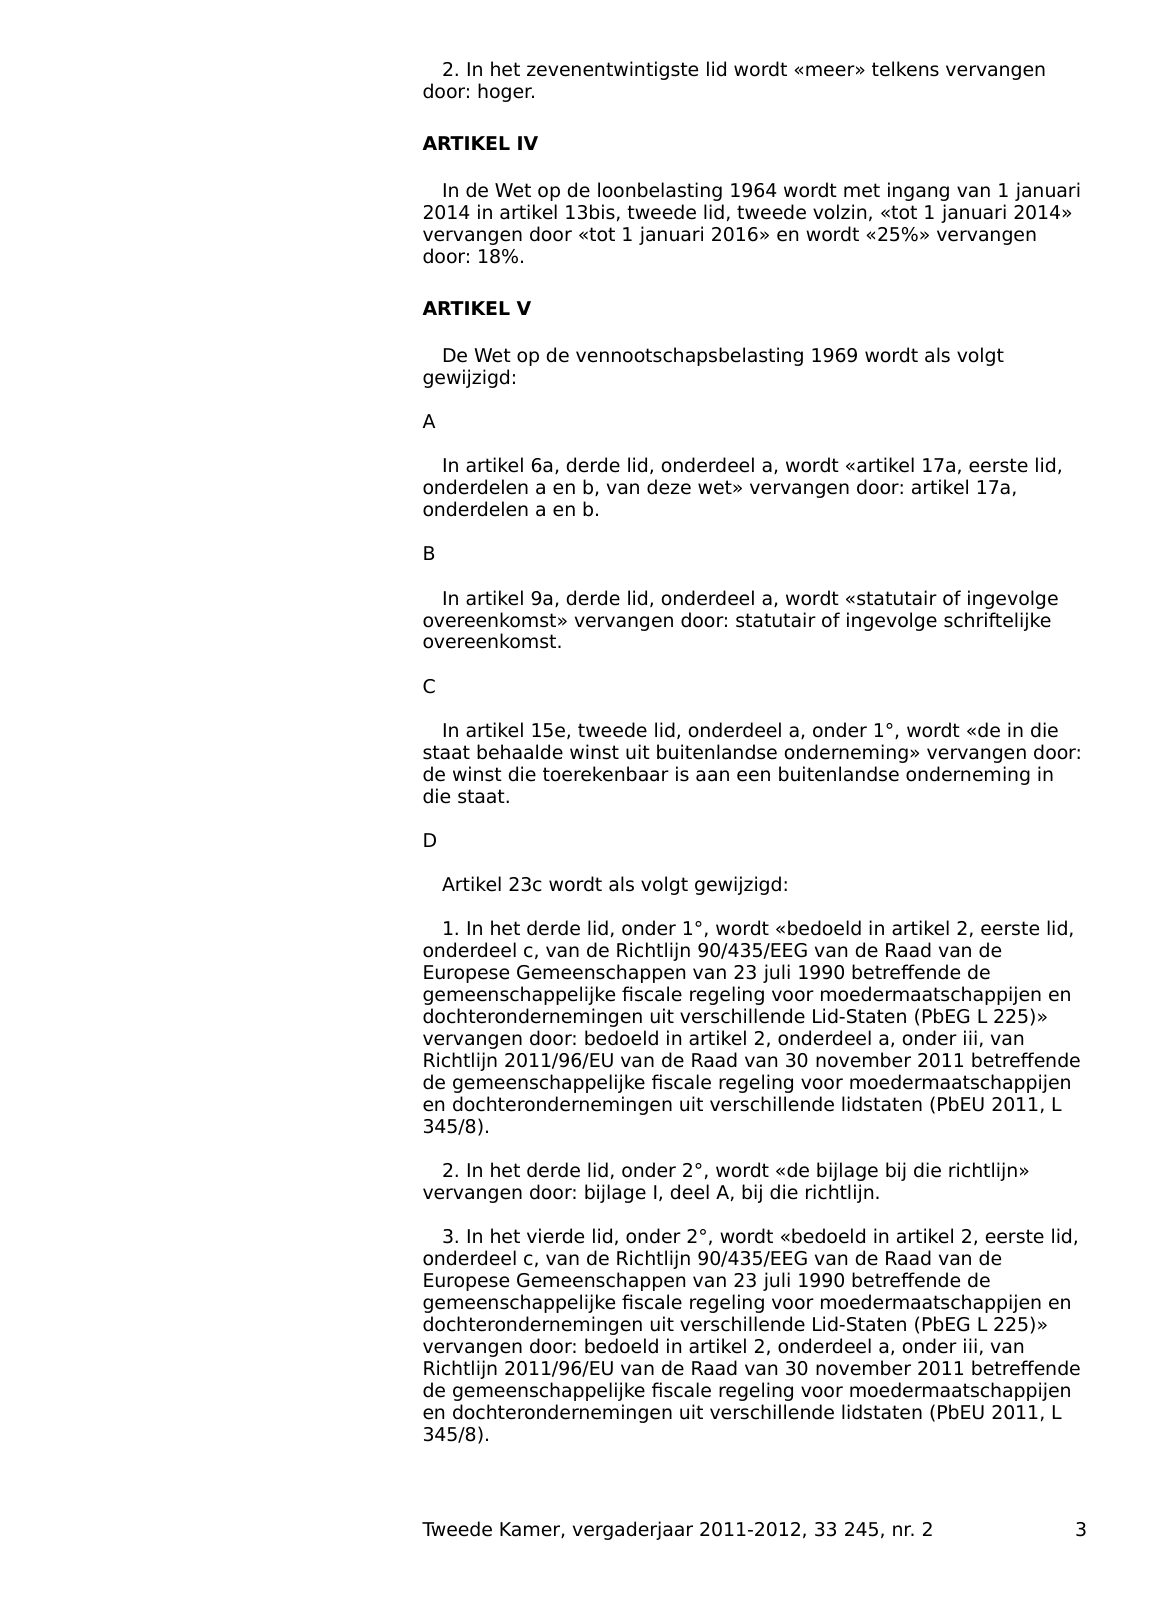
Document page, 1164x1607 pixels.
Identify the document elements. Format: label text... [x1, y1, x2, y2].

text Artikel 23c wordt als volgt gewijzigd: [422, 874, 1087, 896]
text A [422, 411, 1087, 433]
text In de Wet op de loonbelasting 1964 wordt met ingang van 1 januari 2014 in artikel 13bis, tweede lid, tweede volzin, «tot 1 januari 2014» vervangen door «tot 1 januari 2016» en wordt «25%» vervangen door: 18%. [422, 180, 1087, 268]
text 2. In het zevenentwintigste lid wordt «meer» telkens vervangen door: hoger. [422, 59, 1087, 103]
text D [422, 830, 1087, 852]
text 1. In het derde lid, onder 1°, wordt «bedoeld in artikel 2, eerste lid, onderdeel c, van de Richtlijn 90/435/EEG van de Raad van de Europese Gemeenschappen van 23 juli 1990 betreffende de gemeenschappelijke fiscale regeling voor moedermaatschappijen en dochterondernemingen uit verschillende Lid-Staten (PbEG L 225)» vervangen door: bedoeld in artikel 2, onderdeel a, onder iii, van Richtlijn 2011/96/EU van de Raad van 30 november 2011 betreffende de gemeenschappelijke fiscale regeling voor moedermaatschappijen en dochterondernemingen uit verschillende lidstaten (PbEU 2011, L 345/8). [422, 918, 1087, 1138]
text B [422, 543, 1087, 565]
subtitle ARTIKEL IV [422, 133, 1087, 155]
subtitle ARTIKEL V [422, 298, 1087, 320]
text 2. In het derde lid, onder 2°, wordt «de bijlage bij die richtlijn» vervangen door: bijlage I, deel A, bij die richtlijn. [422, 1160, 1087, 1204]
text In artikel 15e, tweede lid, onderdeel a, onder 1°, wordt «de in die staat behaalde winst uit buitenlandse onderneming» vervangen door: de winst die toerekenbaar is aan een buitenlandse onderneming in die staat. [422, 720, 1087, 808]
text De Wet op de vennootschapsbelasting 1969 wordt als volgt gewijzigd: [422, 345, 1087, 389]
text In artikel 6a, derde lid, onderdeel a, wordt «artikel 17a, eerste lid, onderdelen a en b, van deze wet» vervangen door: artikel 17a, onderdelen a en b. [422, 455, 1087, 521]
text In artikel 9a, derde lid, onderdeel a, wordt «statutair of ingevolge overeenkomst» vervangen door: statutair of ingevolge schriftelijke overeenkomst. [422, 587, 1087, 653]
text 3. In het vierde lid, onder 2°, wordt «bedoeld in artikel 2, eerste lid, onderdeel c, van de Richtlijn 90/435/EEG van de Raad van de Europese Gemeenschappen van 23 juli 1990 betreffende de gemeenschappelijke fiscale regeling voor moedermaatschappijen en dochterondernemingen uit verschillende Lid-Staten (PbEG L 225)» vervangen door: bedoeld in artikel 2, onderdeel a, onder iii, van Richtlijn 2011/96/EU van de Raad van 30 november 2011 betreffende de gemeenschappelijke fiscale regeling voor moedermaatschappijen en dochterondernemingen uit verschillende lidstaten (PbEU 2011, L 345/8). [422, 1226, 1087, 1446]
text C [422, 676, 1087, 698]
